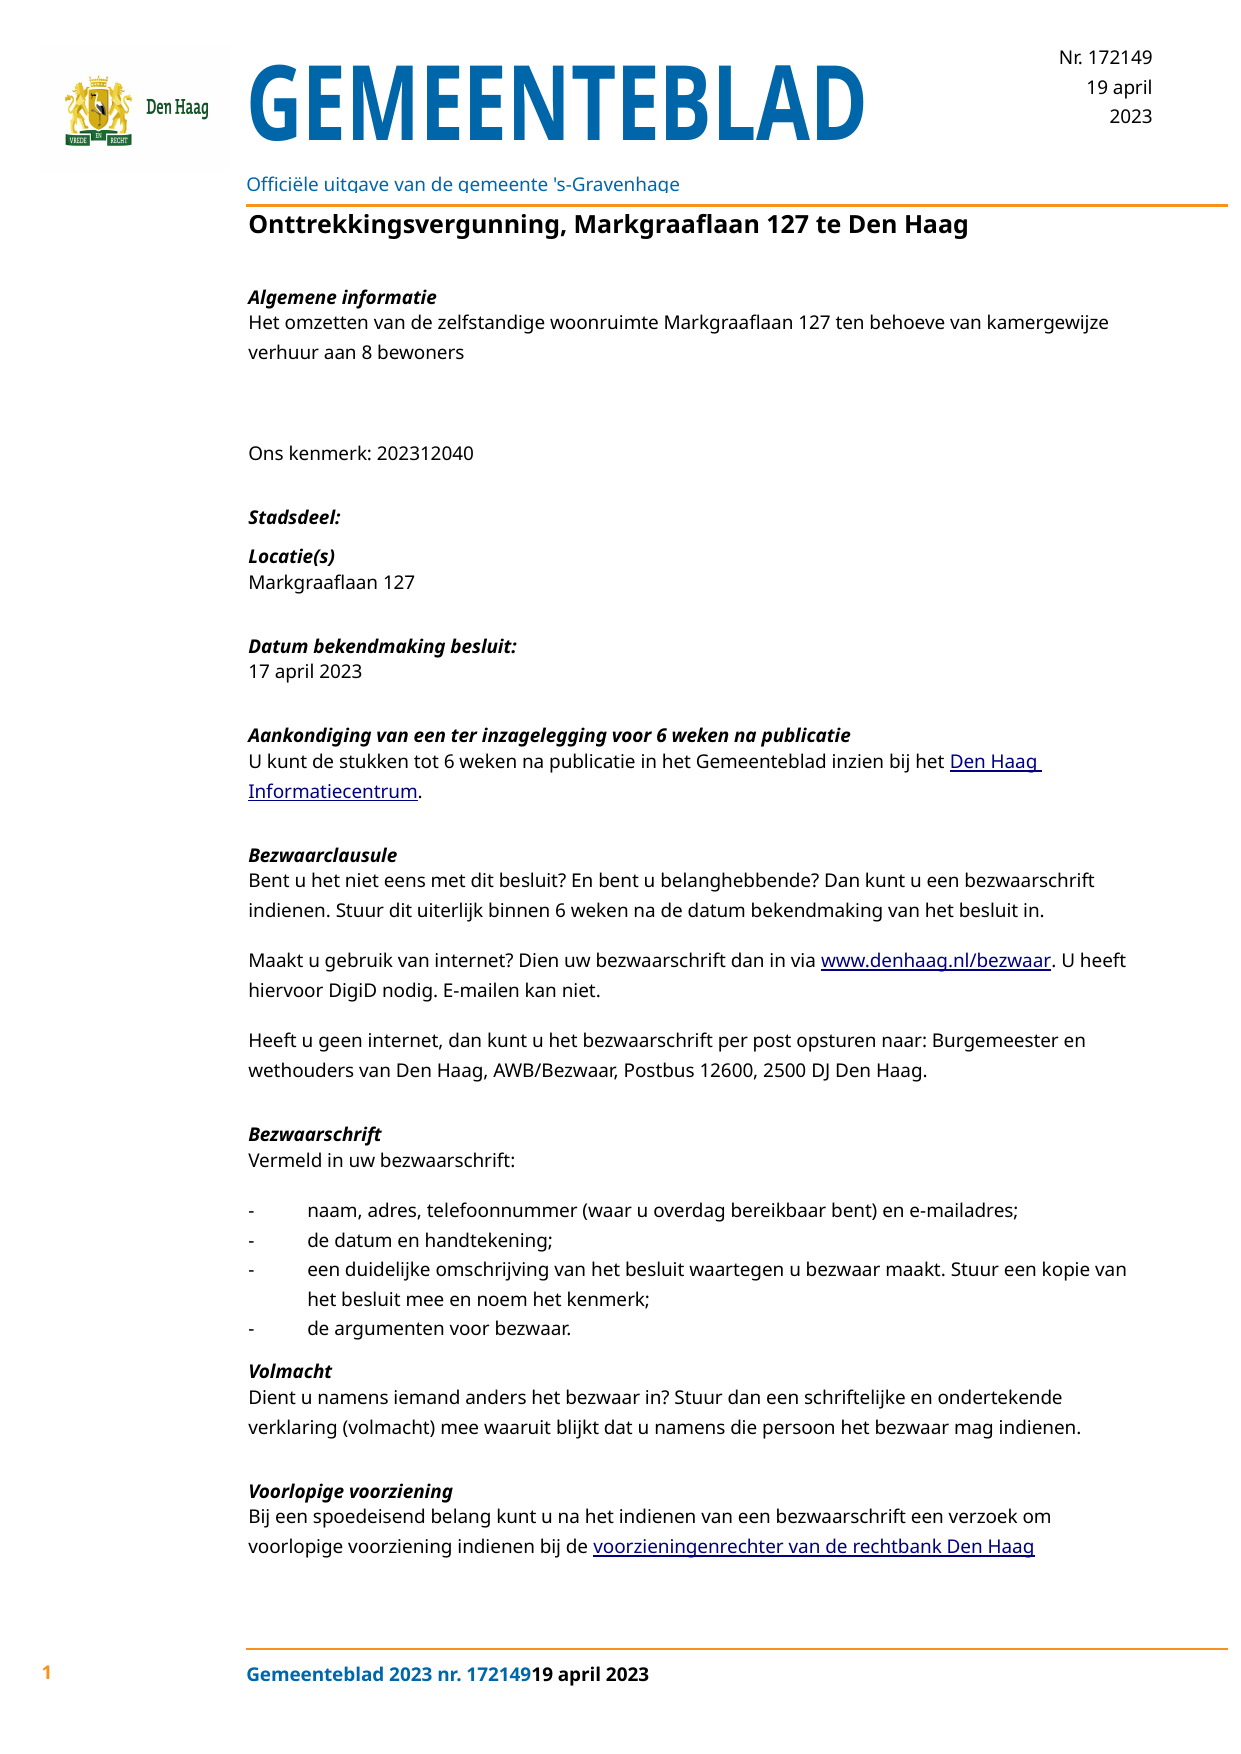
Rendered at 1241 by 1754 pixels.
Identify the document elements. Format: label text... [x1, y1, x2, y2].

text Vermeld in uw bezwaarschrift: [248, 1147, 1152, 1173]
text Voorlopige voorziening [248, 1478, 1152, 1504]
text Aankondiging van een ter inzagelegging voor 6 weken na publicatie [248, 723, 1152, 748]
text Bezwaarschrift [248, 1121, 1152, 1147]
list een duidelijke omschrijving van het besluit waartegen u bezwaar maakt. Stuur een kopie van het besluit mee en noem het kenmerk; [248, 1256, 1152, 1312]
text Bezwaarclausule [248, 842, 1152, 868]
text Bent u het niet eens met dit besluit? En bent u belanghebbende? Dan kunt u een bezwaarschrift indienen. Stuur dit uiterlijk binnen 6 weken na de datum bekendmaking van het besluit in. [248, 868, 1152, 923]
list de argumenten voor bezwaar. [248, 1316, 1152, 1341]
text Bij een spoedeisend belang kunt u na het indienen van een bezwaarschrift een verzoek om voorlopige voorziening indienen bij de voorzieningenrechter van de rechtbank Den Haag [248, 1504, 1152, 1559]
list naam, adres, telefoonnummer (waar u overdag bereikbaar bent) en e-mailadres; [248, 1197, 1152, 1223]
text Maakt u gebruik van internet? Dien uw bezwaarschrift dan in via www.denhaag.nl/bezwaar. U heeft hiervoor DigiD nodig. E-mailen kan niet. [248, 948, 1152, 1003]
text Het omzetten van de zelfstandige woonruimte Markgraaflaan 127 ten behoeve van kamergewijze verhuur aan 8 bewoners [248, 309, 1152, 365]
text Onttrekkingsvergunning, Markgraaflaan 127 te Den Haag [248, 207, 1152, 241]
text Algemene informatie [248, 284, 1152, 309]
text Datum bekendmaking besluit: [248, 633, 1152, 659]
picture [41, 47, 231, 172]
text 17 april 2023 [248, 659, 1152, 684]
text Locatie(s) [248, 543, 1152, 569]
text Volmacht [248, 1359, 1152, 1384]
text Dient u namens iemand anders het bezwaar in? Stuur dan een schriftelijke en ondertekende verklaring (volmacht) mee waaruit blijkt dat u namens die persoon het bezwaar mag indienen. [248, 1384, 1152, 1440]
text Markgraaflaan 127 [248, 569, 1152, 595]
text Stadsdeel: [248, 504, 1152, 530]
list de datum en handtekening; [248, 1227, 1152, 1253]
text Ons kenmerk: 202312040 [248, 440, 1152, 466]
text U kunt de stukken tot 6 weken na publicatie in het Gemeenteblad inzien bij het Den Haag Informatiecentrum. [248, 748, 1152, 804]
text Heeft u geen internet, dan kunt u het bezwaarschrift per post opsturen naar: Burgemeester en wethouders van Den Haag, AWB/Bezwaar, Postbus 12600, 2500 DJ Den Haag. [248, 1028, 1152, 1083]
